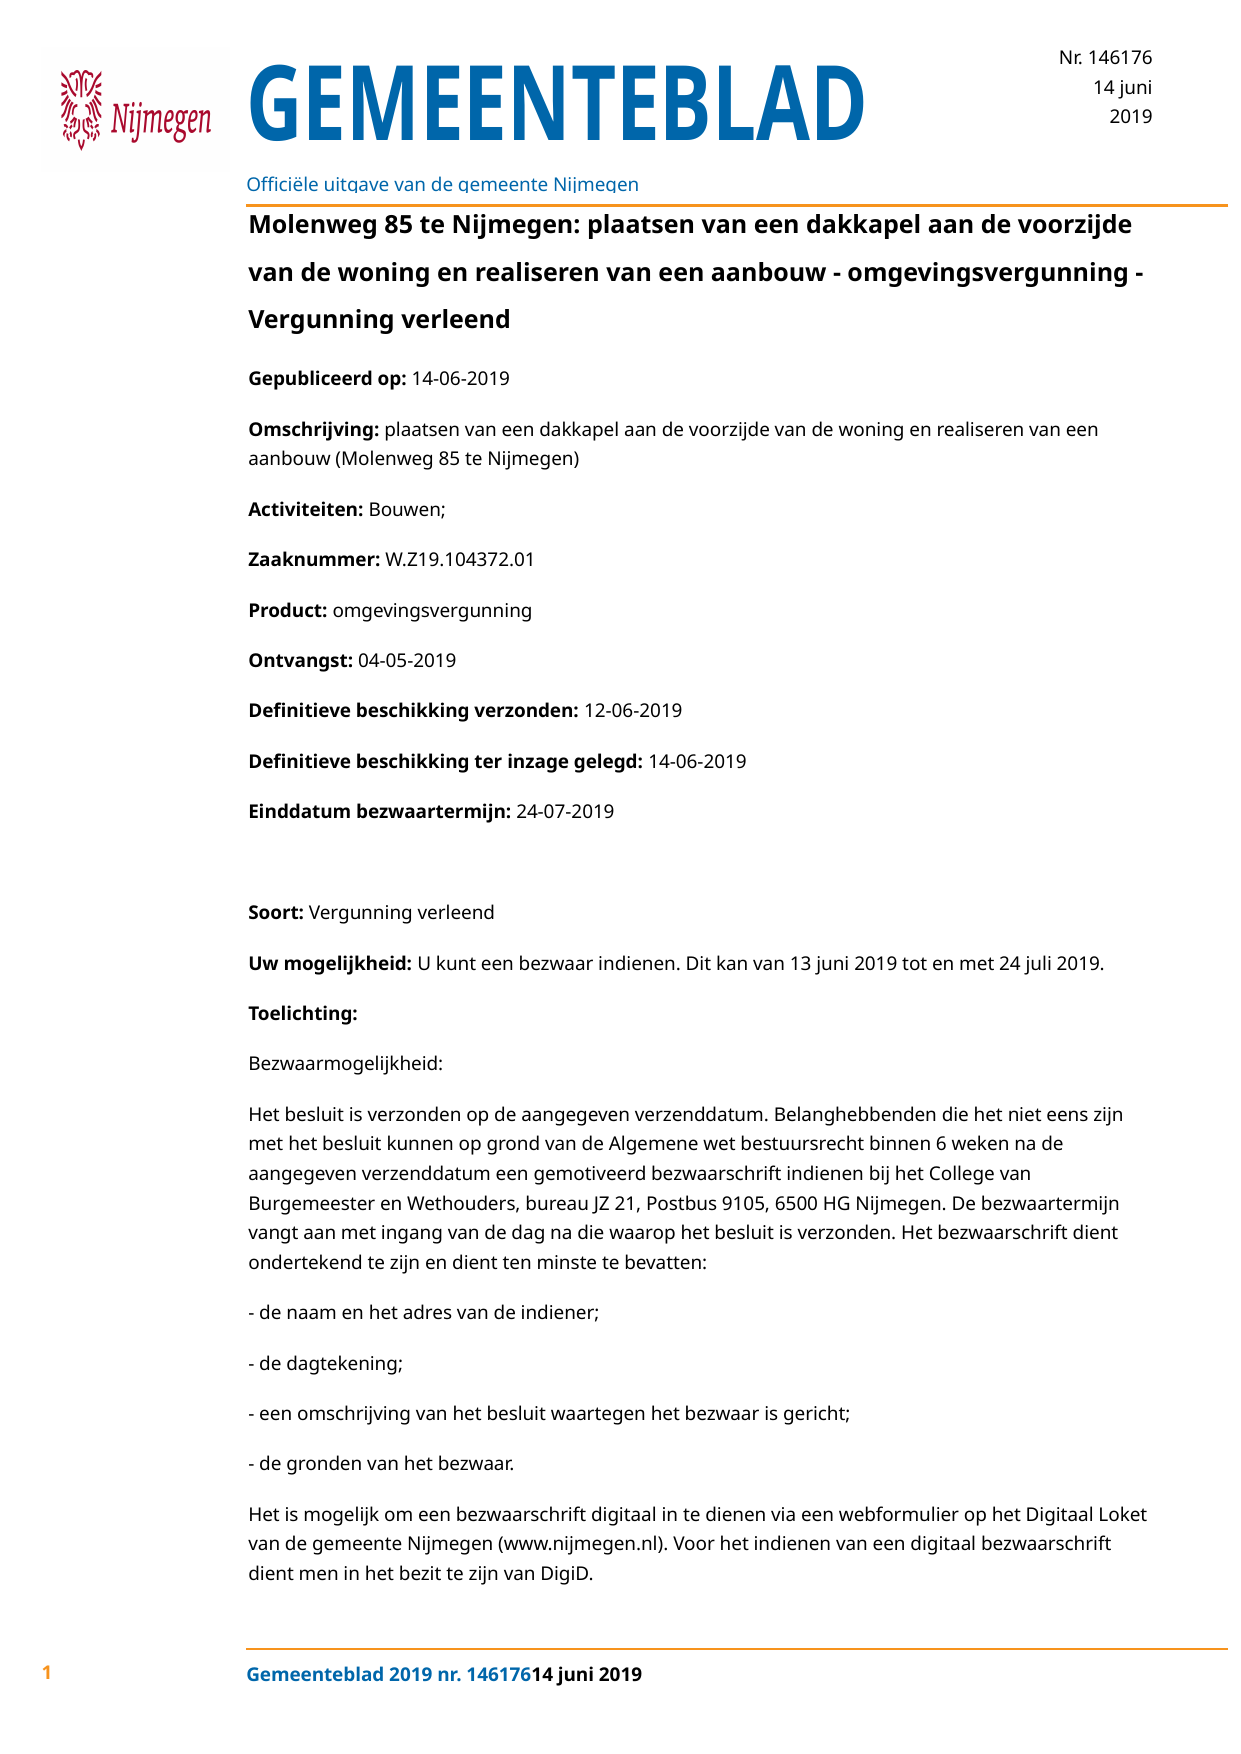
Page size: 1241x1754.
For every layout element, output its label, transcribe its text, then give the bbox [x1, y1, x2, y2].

text Product: omgevingsvergunning [248, 597, 1152, 622]
text Definitieve beschikking verzonden: 12-06-2019 [248, 698, 1152, 723]
text Bezwaarmogelijkheid: [248, 1051, 1152, 1076]
text - de naam en het adres van de indiener; [248, 1299, 1152, 1325]
text Uw mogelijkheid: U kunt een bezwaar indienen. Dit kan van 13 juni 2019 tot en met 24 juli 2019. [248, 950, 1152, 975]
text Het besluit is verzonden op de aangegeven verzenddatum. Belanghebbenden die het niet eens zijn met het besluit kunnen op grond van de Algemene wet bestuursrecht binnen 6 weken na de aangegeven verzenddatum een gemotiveerd bezwaarschrift indienen bij het College van Burgemeester en Wethouders, bureau JZ 21, Postbus 9105, 6500 HG Nijmegen. De bezwaartermijn vangt aan met ingang van de dag na die waarop het besluit is verzonden. Het bezwaarschrift dient ondertekend te zijn en dient ten minste te bevatten: [248, 1101, 1152, 1274]
text Het is mogelijk om een bezwaarschrift digitaal in te dienen via een webformulier op het Digitaal Loket van de gemeente Nijmegen (www.nijmegen.nl). Voor het indienen van een digitaal bezwaarschrift dient men in het bezit te zijn van DigiD. [248, 1501, 1152, 1586]
text Zaaknummer: W.Z19.104372.01 [248, 546, 1152, 572]
text Omschrijving: plaatsen van een dakkapel aan de voorzijde van de woning en realiseren van een aanbouw (Molenweg 85 te Nijmegen) [248, 416, 1152, 471]
text Definitieve beschikking ter inzage gelegd: 14-06-2019 [248, 748, 1152, 774]
text Toelichting: [248, 1000, 1152, 1026]
text Gepubliceerd op: 14-06-2019 [248, 366, 1152, 391]
text - de gronden van het bezwaar. [248, 1451, 1152, 1476]
text Molenweg 85 te Nijmegen: plaatsen van een dakkapel aan de voorzijde van de woning en realiseren van een aanbouw - omgevingsvergunning - Vergunning verleend [248, 207, 1152, 336]
text Einddatum bezwaartermijn: 24-07-2019 [248, 798, 1152, 824]
text Soort: Vergunning verleend [248, 899, 1152, 925]
text - de dagtekening; [248, 1350, 1152, 1375]
picture [41, 47, 231, 172]
text - een omschrijving van het besluit waartegen het bezwaar is gericht; [248, 1400, 1152, 1426]
text Ontvangst: 04-05-2019 [248, 647, 1152, 673]
text Activiteiten: Bouwen; [248, 496, 1152, 522]
